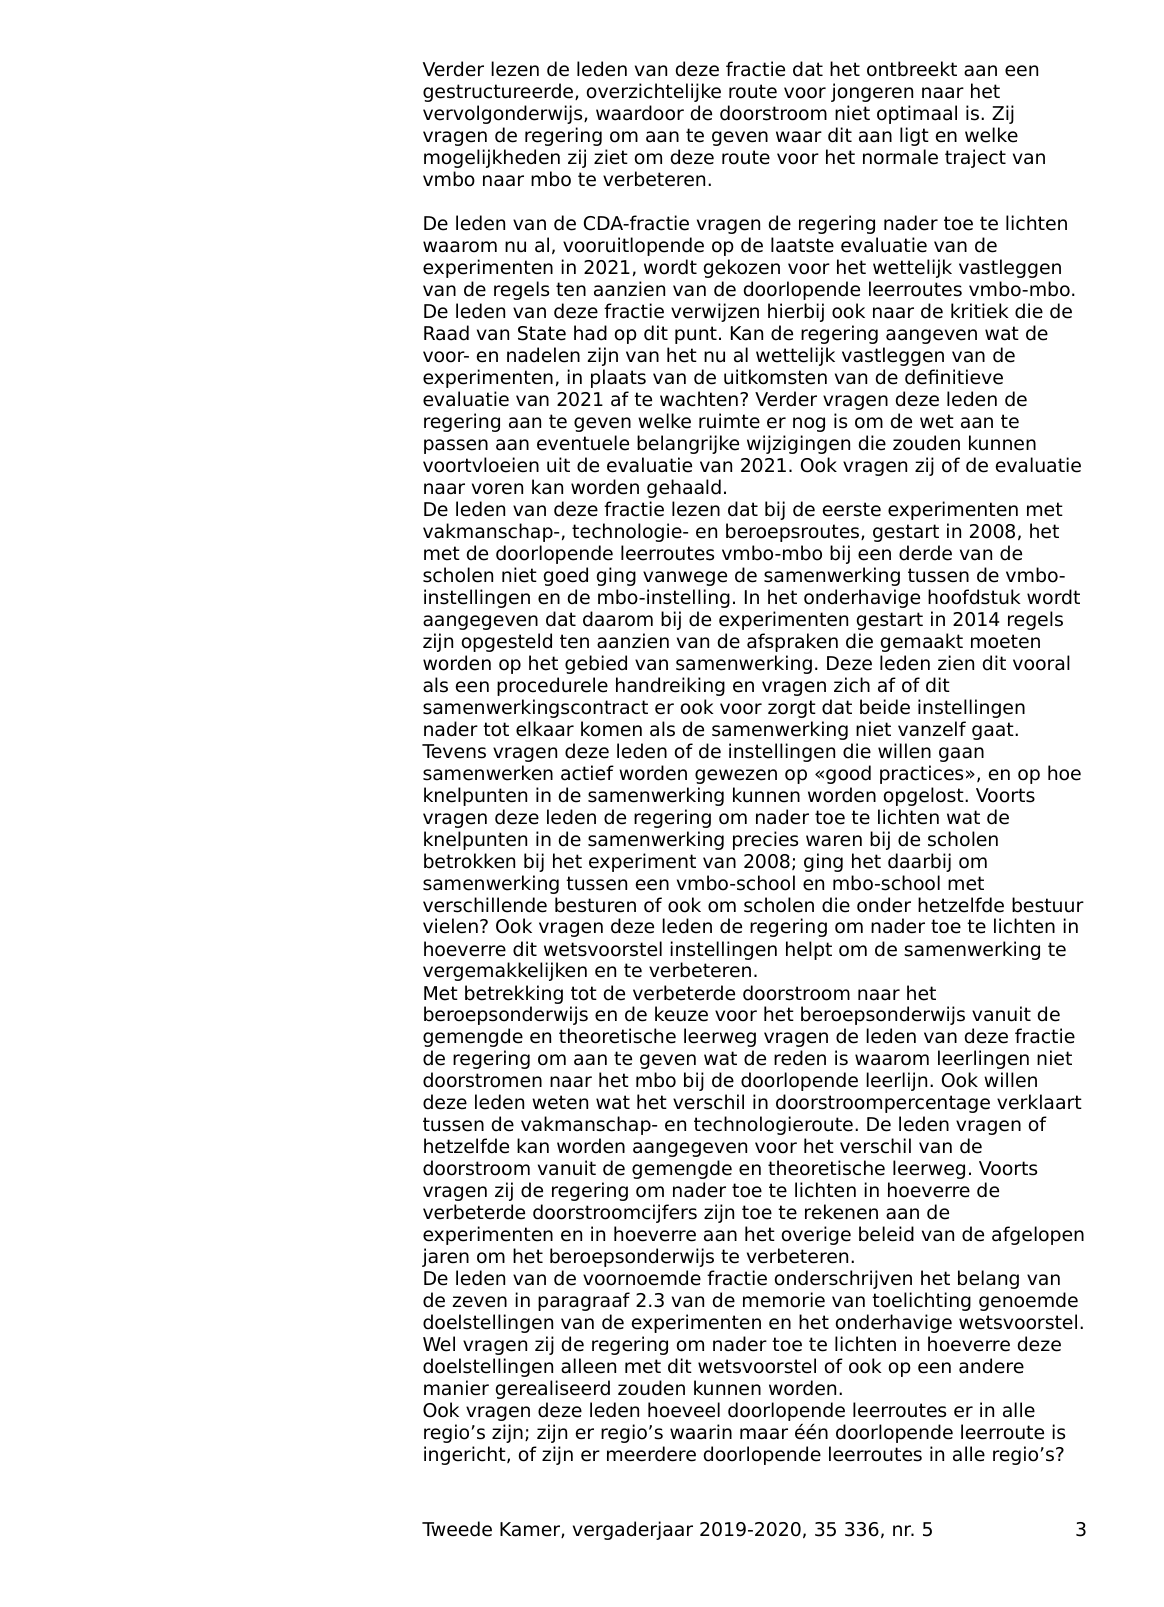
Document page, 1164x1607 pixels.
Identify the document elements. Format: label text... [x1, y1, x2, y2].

text Met betrekking tot de verbeterde doorstroom naar het beroepsonderwijs en de keuze voor het beroepsonderwijs vanuit de gemengde en theoretische leerweg vragen de leden van deze fractie de regering om aan te geven wat de reden is waarom leerlingen niet doorstromen naar het mbo bij de doorlopende leerlijn. Ook willen deze leden weten wat het verschil in doorstroompercentage verklaart tussen de vakmanschap- en technologieroute. De leden vragen of hetzelfde kan worden aangegeven voor het verschil van de doorstroom vanuit de gemengde en theoretische leerweg. Voorts vragen zij de regering om nader toe te lichten in hoeverre de verbeterde doorstroomcijfers zijn toe te rekenen aan de experimenten en in hoeverre aan het overige beleid van de afgelopen jaren om het beroepsonderwijs te verbeteren. [422, 982, 1087, 1268]
text De leden van de voornoemde fractie onderschrijven het belang van de zeven in paragraaf 2.3 van de memorie van toelichting genoemde doelstellingen van de experimenten en het onderhavige wetsvoorstel. Wel vragen zij de regering om nader toe te lichten in hoeverre deze doelstellingen alleen met dit wetsvoorstel of ook op een andere manier gerealiseerd zouden kunnen worden. [422, 1268, 1087, 1400]
text Verder lezen de leden van deze fractie dat het ontbreekt aan een gestructureerde, overzichtelijke route voor jongeren naar het vervolgonderwijs, waardoor de doorstroom niet optimaal is. Zij vragen de regering om aan te geven waar dit aan ligt en welke mogelijkheden zij ziet om deze route voor het normale traject van vmbo naar mbo te verbeteren. [422, 59, 1087, 191]
text Ook vragen deze leden hoeveel doorlopende leerroutes er in alle regio’s zijn; zijn er regio’s waarin maar één doorlopende leerroute is ingericht, of zijn er meerdere doorlopende leerroutes in alle regio’s? [422, 1400, 1087, 1466]
text De leden van deze fractie lezen dat bij de eerste experimenten met vakmanschap-, technologie- en beroepsroutes, gestart in 2008, het met de doorlopende leerroutes vmbo-mbo bij een derde van de scholen niet goed ging vanwege de samenwerking tussen de vmbo-instellingen en de mbo-instelling. In het onderhavige hoofdstuk wordt aangegeven dat daarom bij de experimenten gestart in 2014 regels zijn opgesteld ten aanzien van de afspraken die gemaakt moeten worden op het gebied van samenwerking. Deze leden zien dit vooral als een procedurele handreiking en vragen zich af of dit samenwerkingscontract er ook voor zorgt dat beide instellingen nader tot elkaar komen als de samenwerking niet vanzelf gaat. Tevens vragen deze leden of de instellingen die willen gaan samenwerken actief worden gewezen op «good practices», en op hoe knelpunten in de samenwerking kunnen worden opgelost. Voorts vragen deze leden de regering om nader toe te lichten wat de knelpunten in de samenwerking precies waren bij de scholen betrokken bij het experiment van 2008; ging het daarbij om samenwerking tussen een vmbo-school en mbo-school met verschillende besturen of ook om scholen die onder hetzelfde bestuur vielen? Ook vragen deze leden de regering om nader toe te lichten in hoeverre dit wetsvoorstel instellingen helpt om de samenwerking te vergemakkelijken en te verbeteren. [422, 499, 1087, 982]
text De leden van de CDA-fractie vragen de regering nader toe te lichten waarom nu al, vooruitlopende op de laatste evaluatie van de experimenten in 2021, wordt gekozen voor het wettelijk vastleggen van de regels ten aanzien van de doorlopende leerroutes vmbo-mbo. De leden van deze fractie verwijzen hierbij ook naar de kritiek die de Raad van State had op dit punt. Kan de regering aangeven wat de voor- en nadelen zijn van het nu al wettelijk vastleggen van de experimenten, in plaats van de uitkomsten van de definitieve evaluatie van 2021 af te wachten? Verder vragen deze leden de regering aan te geven welke ruimte er nog is om de wet aan te passen aan eventuele belangrijke wijzigingen die zouden kunnen voortvloeien uit de evaluatie van 2021. Ook vragen zij of de evaluatie naar voren kan worden gehaald. [422, 213, 1087, 499]
